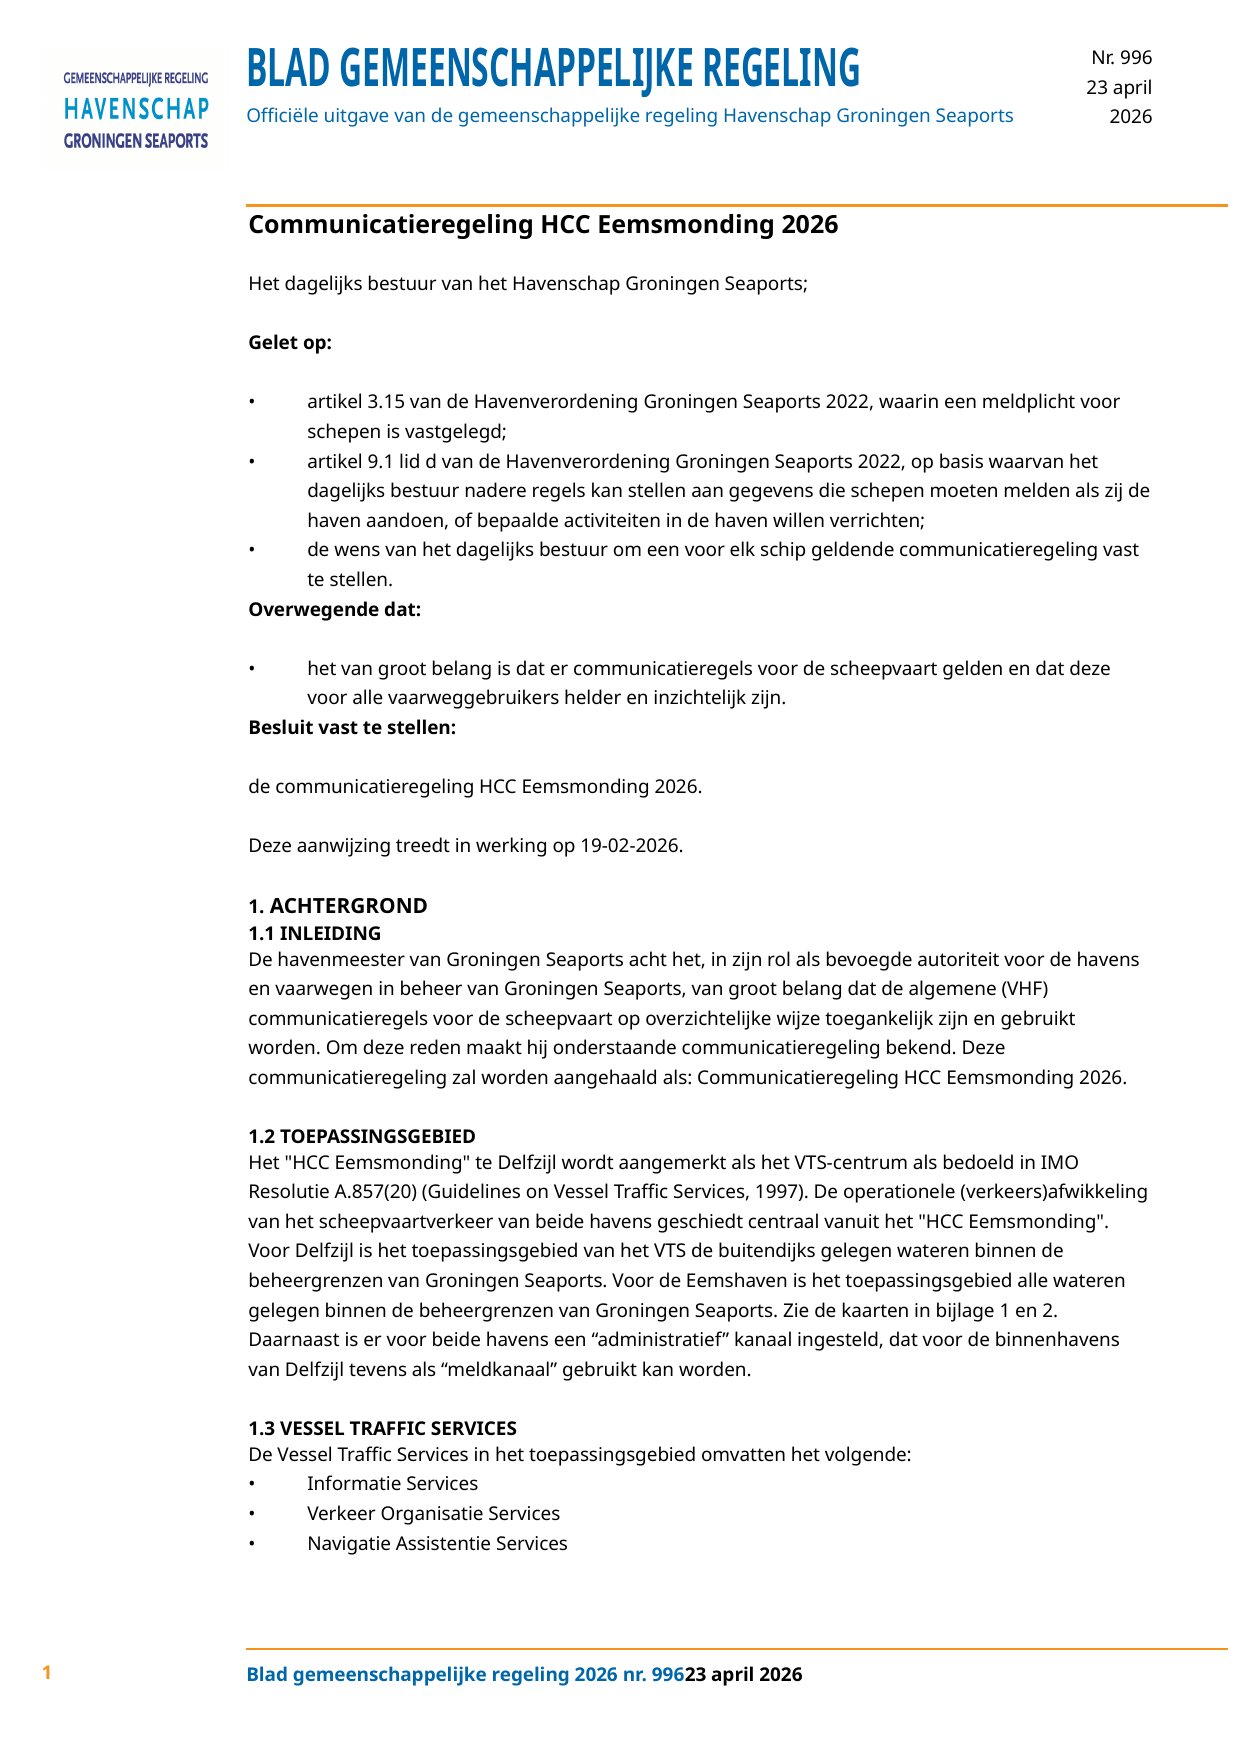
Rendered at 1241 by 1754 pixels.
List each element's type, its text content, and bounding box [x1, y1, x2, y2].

text Voor Delfzijl is het toepassingsgebied van het VTS de buitendijks gelegen wateren binnen de beheergrenzen van Groningen Seaports. Voor de Eemshaven is het toepassingsgebied alle wateren gelegen binnen de beheergrenzen van Groningen Seaports. Zie de kaarten in bijlage 1 en 2. Daarnaast is er voor beide havens een “administratief” kanaal ingesteld, dat voor de binnenhavens van Delfzijl tevens als “meldkanaal” gebruikt kan worden. [248, 1238, 1152, 1382]
text Communicatieregeling HCC Eemsmonding 2026 [248, 207, 1152, 241]
text 1.3 VESSEL TRAFFIC SERVICES [248, 1415, 1152, 1441]
list de wens van het dagelijks bestuur om een voor elk schip geldende communicatieregeling vast te stellen. [248, 537, 1152, 592]
list Verkeer Organisatie Services [248, 1500, 1152, 1526]
list artikel 9.1 lid d van de Havenverordening Groningen Seaports 2022, op basis waarvan het dagelijks bestuur nadere regels kan stellen aan gegevens die schepen moeten melden als zij de haven aandoen, of bepaalde activiteiten in de haven willen verrichten; [248, 448, 1152, 533]
text 1.2 TOEPASSINGSGEBIED [248, 1123, 1152, 1149]
text Besluit vast te stellen: [248, 714, 1152, 740]
text Gelet op: [248, 329, 1152, 355]
text de communicatieregeling HCC Eemsmonding 2026. [248, 773, 1152, 799]
text Het "HCC Eemsmonding" te Delfzijl wordt aangemerkt als het VTS-centrum als bedoeld in IMO Resolutie A.857(20) (Guidelines on Vessel Traffic Services, 1997). De operationele (verkeers)afwikkeling van het scheepvaartverkeer van beide havens geschiedt centraal vanuit het "HCC Eemsmonding". [248, 1149, 1152, 1234]
text Deze aanwijzing treedt in werking op 19-02-2026. [248, 832, 1152, 858]
text 1.1 INLEIDING [248, 920, 1152, 946]
text De havenmeester van Groningen Seaports acht het, in zijn rol als bevoegde autoriteit voor de havens en vaarwegen in beheer van Groningen Seaports, van groot belang dat de algemene (VHF) communicatieregels voor de scheepvaart op overzichtelijke wijze toegankelijk zijn en gebruikt worden. Om deze reden maakt hij onderstaande communicatieregeling bekend. Deze communicatieregeling zal worden aangehaald als: Communicatieregeling HCC Eemsmonding 2026. [248, 946, 1152, 1090]
picture [41, 47, 231, 172]
text 1. ACHTERGROND [248, 892, 1152, 920]
list Navigatie Assistentie Services [248, 1530, 1152, 1555]
list het van groot belang is dat er communicatieregels voor de scheepvaart gelden en dat deze voor alle vaarweggebruikers helder en inzichtelijk zijn. [248, 655, 1152, 710]
text De Vessel Traffic Services in het toepassingsgebied omvatten het volgende: [248, 1441, 1152, 1467]
text Het dagelijks bestuur van het Havenschap Groningen Seaports; [248, 270, 1152, 296]
text Overwegende dat: [248, 596, 1152, 621]
list Informatie Services [248, 1471, 1152, 1496]
list artikel 3.15 van de Havenverordening Groningen Seaports 2022, waarin een meldplicht voor schepen is vastgelegd; [248, 389, 1152, 444]
